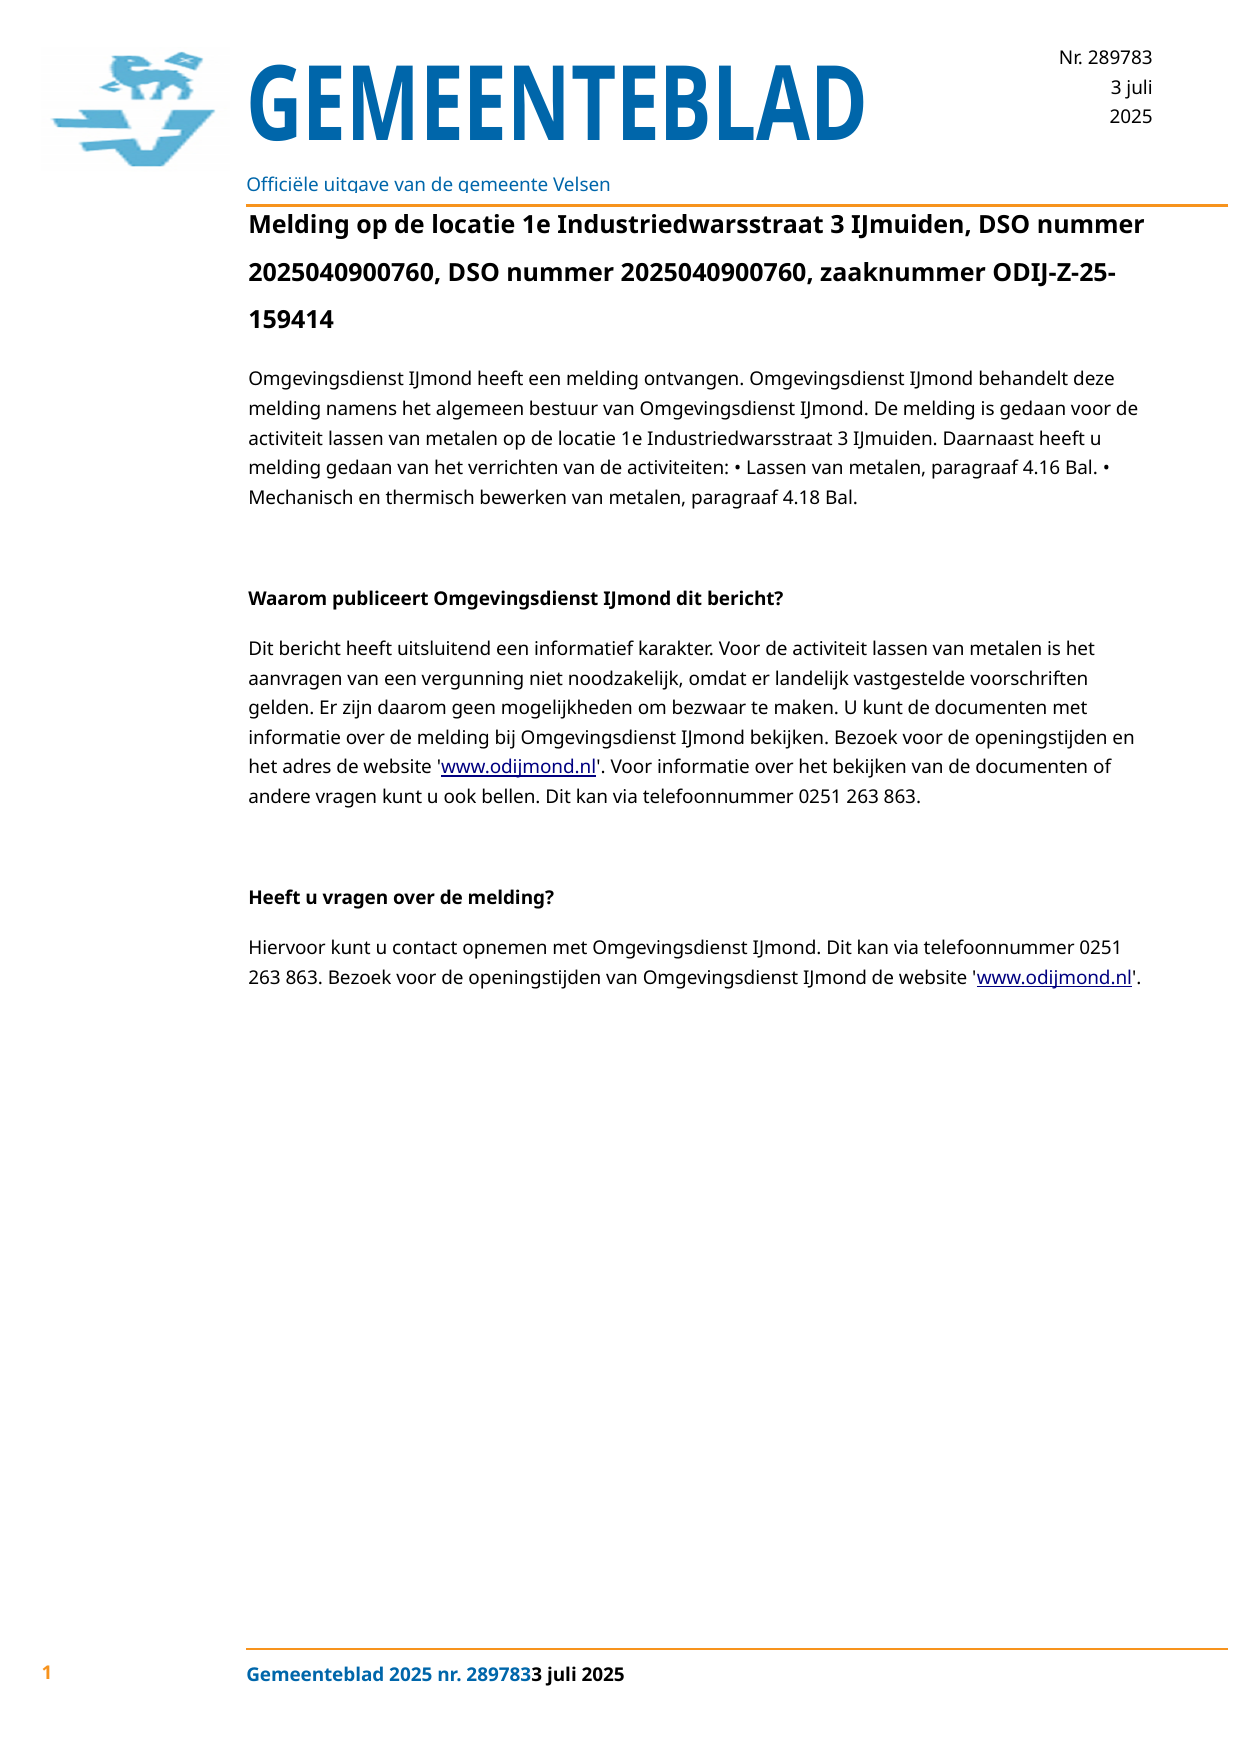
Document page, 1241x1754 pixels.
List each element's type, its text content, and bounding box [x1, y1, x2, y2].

text Melding op de locatie 1e Industriedwarsstraat 3 IJmuiden, DSO nummer 2025040900760, DSO nummer 2025040900760, zaaknummer ODIJ-Z-25-159414 [248, 207, 1152, 336]
text Heeft u vragen over de melding? [248, 884, 1152, 909]
text Hiervoor kunt u contact opnemen met Omgevingsdienst IJmond. Dit kan via telefoonnummer 0251 263 863. Bezoek voor de openingstijden van Omgevingsdienst IJmond de website 'www.odijmond.nl'. [248, 934, 1152, 989]
text Waarom publiceert Omgevingsdienst IJmond dit bericht? [248, 585, 1152, 610]
picture [41, 47, 231, 172]
text Dit bericht heeft uitsluitend een informatief karakter. Voor de activiteit lassen van metalen is het aanvragen van een vergunning niet noodzakelijk, omdat er landelijk vastgestelde voorschriften gelden. Er zijn daarom geen mogelijkheden om bezwaar te maken. U kunt de documenten met informatie over de melding bij Omgevingsdienst IJmond bekijken. Bezoek voor de openingstijden en het adres de website 'www.odijmond.nl'. Voor informatie over het bekijken van de documenten of andere vragen kunt u ook bellen. Dit kan via telefoonnummer 0251 263 863. [248, 635, 1152, 809]
text Omgevingsdienst IJmond heeft een melding ontvangen. Omgevingsdienst IJmond behandelt deze melding namens het algemeen bestuur van Omgevingsdienst IJmond. De melding is gedaan voor de activiteit lassen van metalen op de locatie 1e Industriedwarsstraat 3 IJmuiden. Daarnaast heeft u melding gedaan van het verrichten van de activiteiten: • Lassen van metalen, paragraaf 4.16 Bal. • Mechanisch en thermisch bewerken van metalen, paragraaf 4.18 Bal. [248, 366, 1152, 509]
